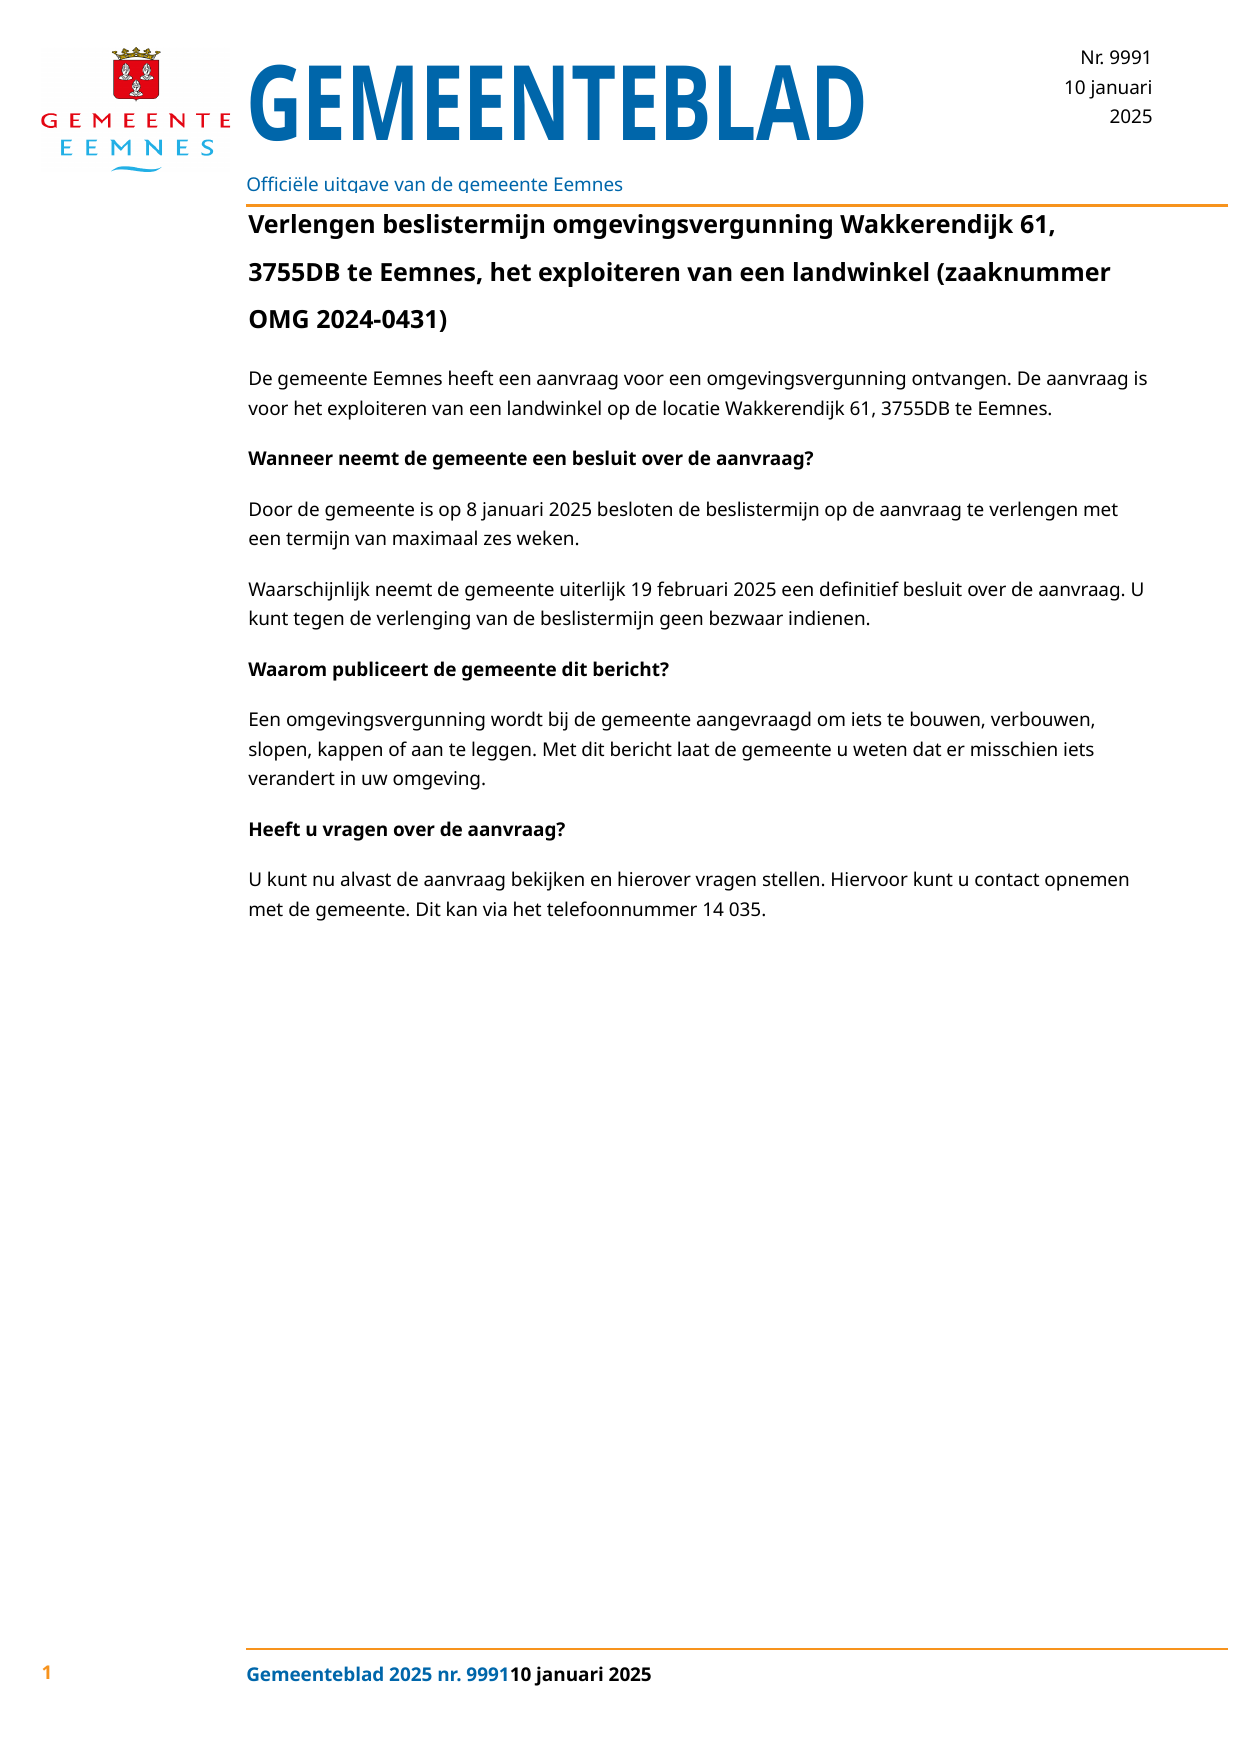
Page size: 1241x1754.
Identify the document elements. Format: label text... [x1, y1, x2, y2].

text U kunt nu alvast de aanvraag bekijken en hierover vragen stellen. Hiervoor kunt u contact opnemen met de gemeente. Dit kan via het telefoonnummer 14 035. [248, 866, 1152, 922]
text Een omgevingsvergunning wordt bij de gemeente aangevraagd om iets te bouwen, verbouwen, slopen, kappen of aan te leggen. Met dit bericht laat de gemeente u weten dat er misschien iets verandert in uw omgeving. [248, 706, 1152, 791]
text Verlengen beslistermijn omgevingsvergunning Wakkerendijk 61, 3755DB te Eemnes, het exploiteren van een landwinkel (zaaknummer OMG 2024-0431) [248, 207, 1152, 336]
text Door de gemeente is op 8 januari 2025 besloten de beslistermijn op de aanvraag te verlengen met een termijn van maximaal zes weken. [248, 496, 1152, 551]
picture [41, 47, 231, 172]
text Wanneer neemt de gemeente een besluit over de aanvraag? [248, 446, 1152, 471]
text Waarschijnlijk neemt de gemeente uiterlijk 19 februari 2025 een definitief besluit over de aanvraag. U kunt tegen de verlenging van de beslistermijn geen bezwaar indienen. [248, 576, 1152, 631]
text Waarom publiceert de gemeente dit bericht? [248, 656, 1152, 682]
text De gemeente Eemnes heeft een aanvraag voor een omgevingsvergunning ontvangen. De aanvraag is voor het exploiteren van een landwinkel op de locatie Wakkerendijk 61, 3755DB te Eemnes. [248, 366, 1152, 421]
text Heeft u vragen over de aanvraag? [248, 816, 1152, 842]
